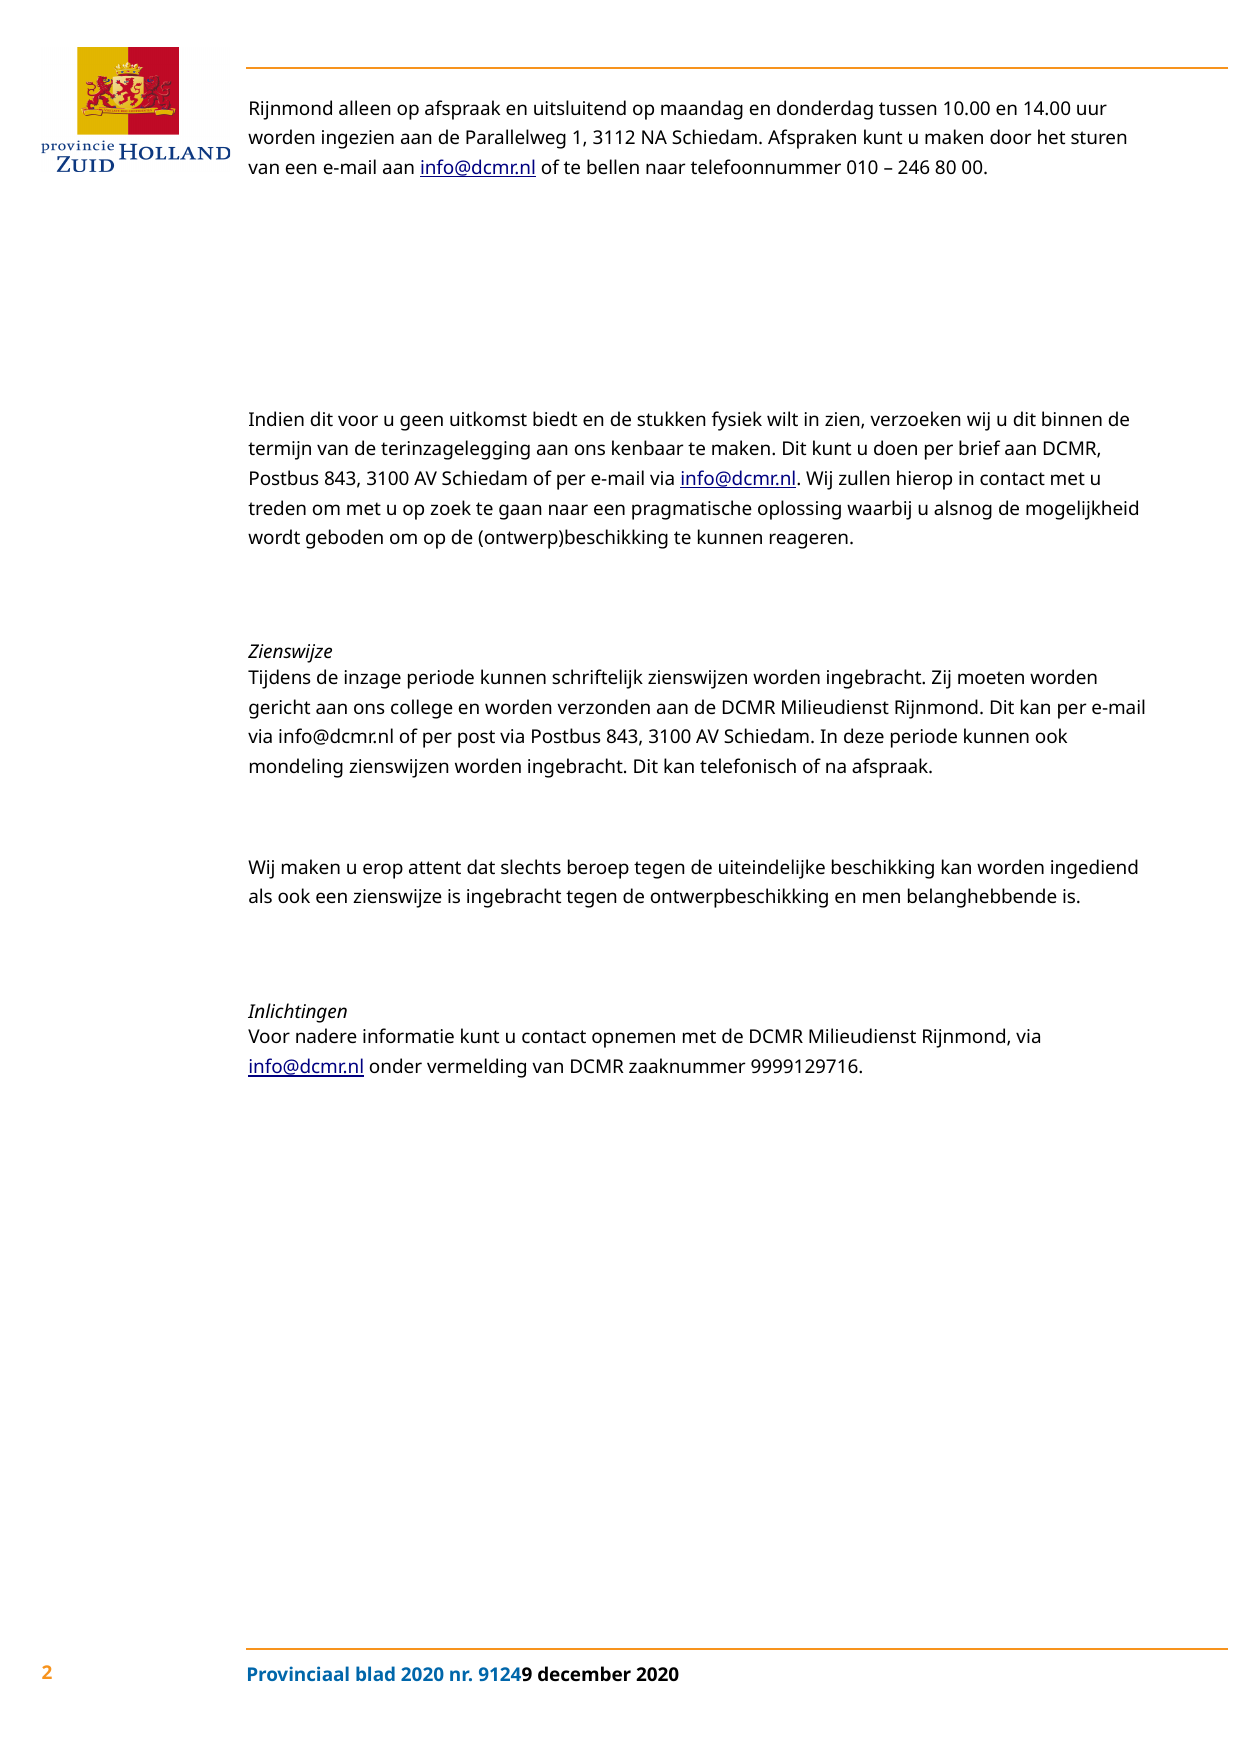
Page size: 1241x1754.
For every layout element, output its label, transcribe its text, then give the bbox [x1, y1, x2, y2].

text Voor nadere informatie kunt u contact opnemen met de DCMR Milieudienst Rijnmond, via info@dcmr.nl onder vermelding van DCMR zaaknummer 9999129716. [248, 1024, 1152, 1079]
text Wij maken u erop attent dat slechts beroep tegen de uiteindelijke beschikking kan worden ingediend als ook een zienswijze is ingebracht tegen de ontwerpbeschikking en men belanghebbende is. [248, 854, 1152, 909]
text Inlichtingen [248, 998, 1152, 1024]
text Tijdens de inzage periode kunnen schriftelijk zienswijzen worden ingebracht. Zij moeten worden gericht aan ons college en worden verzonden aan de DCMR Milieudienst Rijnmond. Dit kan per e-mail via info@dcmr.nl of per post via Postbus 843, 3100 AV Schiedam. In deze periode kunnen ook mondeling zienswijzen worden ingebracht. Dit kan telefonisch of na afspraak. [248, 664, 1152, 779]
text Zienswijze [248, 639, 1152, 664]
text Indien dit voor u geen uitkomst biedt en de stukken fysiek wilt in zien, verzoeken wij u dit binnen de termijn van de terinzagelegging aan ons kenbaar te maken. Dit kunt u doen per brief aan DCMR, Postbus 843, 3100 AV Schiedam of per e-mail via info@dcmr.nl. Wij zullen hierop in contact met u treden om met u op zoek te gaan naar een pragmatische oplossing waarbij u alsnog de mogelijkheid wordt geboden om op de (ontwerp)beschikking te kunnen reageren. [248, 406, 1152, 550]
text Rijnmond alleen op afspraak en uitsluitend op maandag en donderdag tussen 10.00 en 14.00 uur worden ingezien aan de Parallelweg 1, 3112 NA Schiedam. Afspraken kunt u maken door het sturen van een e-mail aan info@dcmr.nl of te bellen naar telefoonnummer 010 – 246 80 00. [248, 95, 1152, 180]
picture [41, 47, 231, 172]
